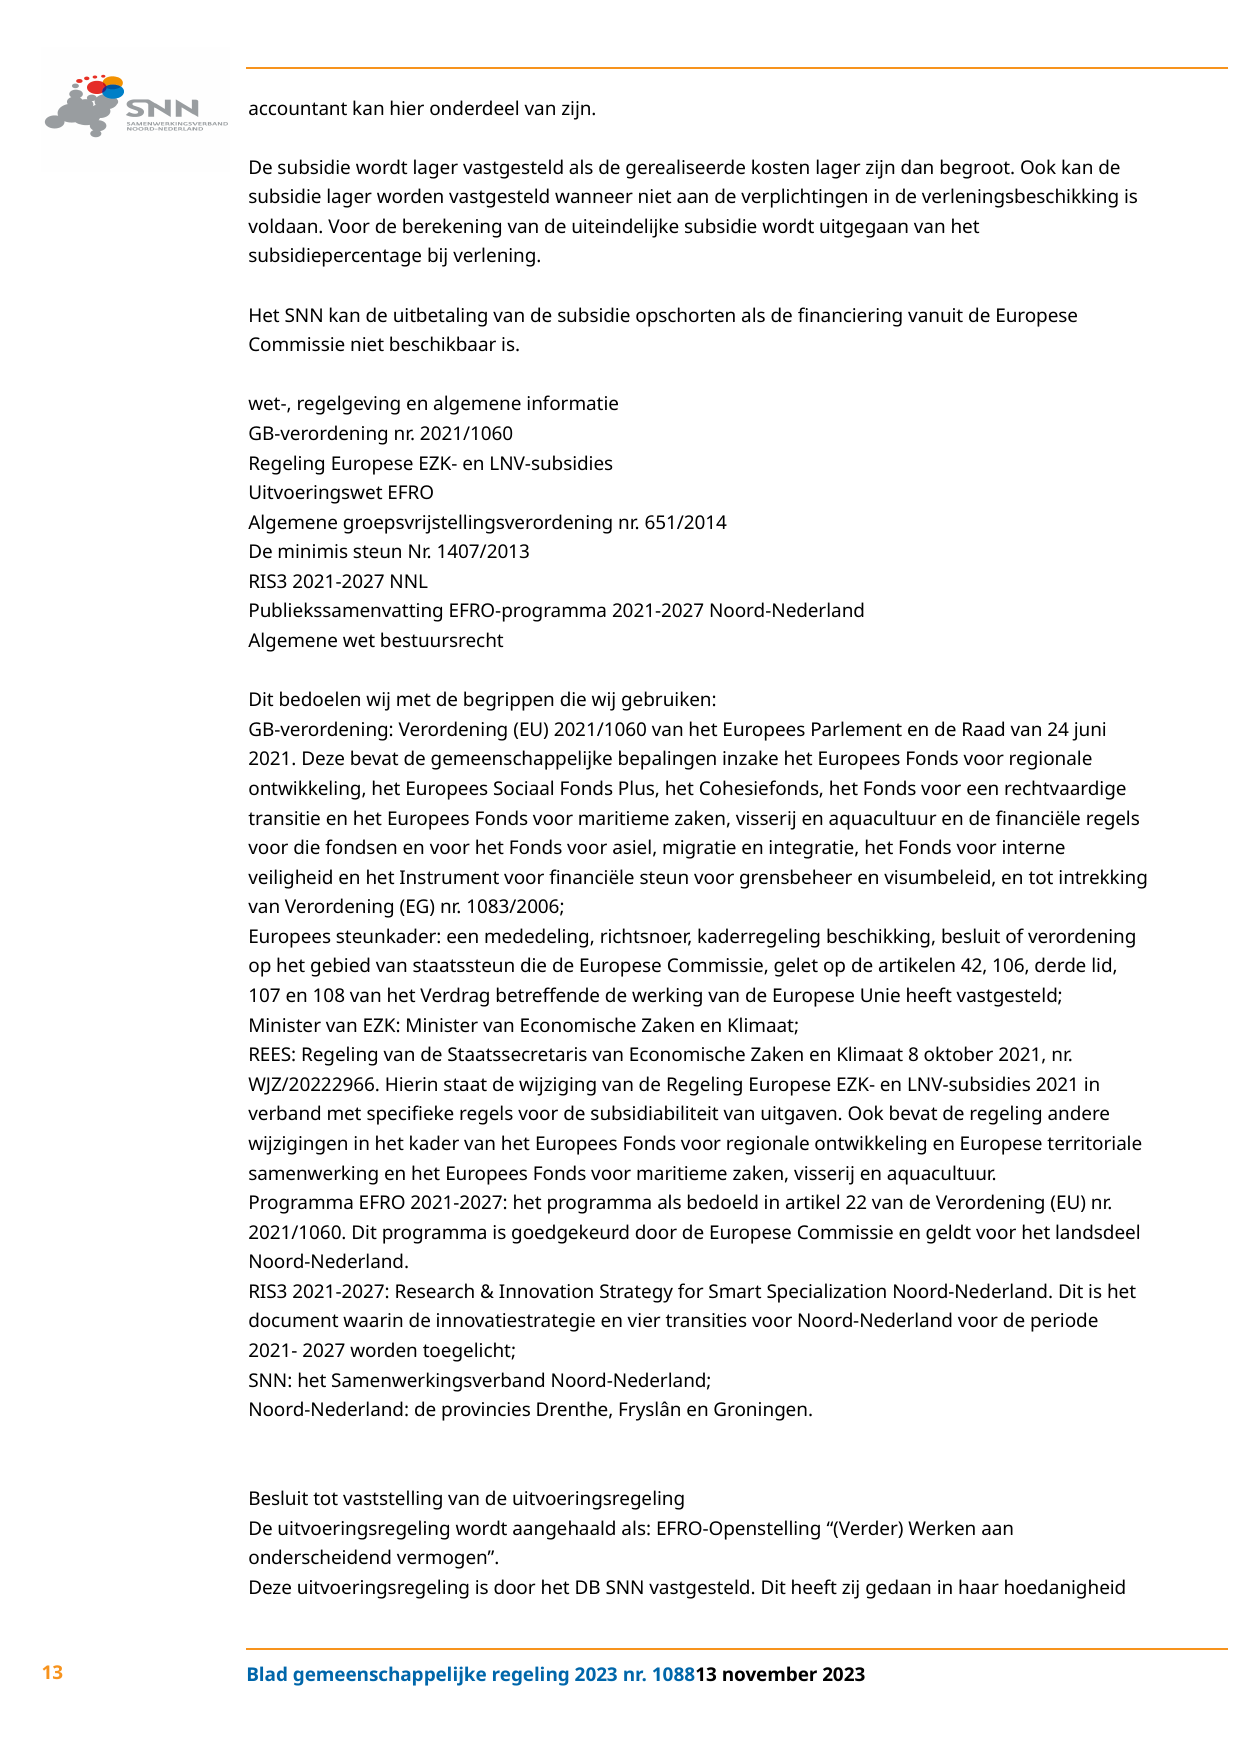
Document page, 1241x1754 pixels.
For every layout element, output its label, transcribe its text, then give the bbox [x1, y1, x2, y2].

text Europees steunkader: een mededeling, richtsnoer, kaderregeling beschikking, besluit of verordening op het gebied van staatssteun die de Europese Commissie, gelet op de artikelen 42, 106, derde lid, 107 en 108 van het Verdrag betreffende de werking van de Europese Unie heeft vastgesteld; [248, 923, 1152, 1008]
text Publiekssamenvatting EFRO-programma 2021-2027 Noord-Nederland [248, 598, 1152, 623]
text Algemene groepsvrijstellingsverordening nr. 651/2014 [248, 509, 1152, 535]
text RIS3 2021-2027 NNL [248, 568, 1152, 594]
text Noord-Nederland: de provincies Drenthe, Fryslân en Groningen. [248, 1396, 1152, 1422]
picture [41, 47, 231, 172]
text Dit bedoelen wij met de begrippen die wij gebruiken: [248, 686, 1152, 712]
text Deze uitvoeringsregeling is door het DB SNN vastgesteld. Dit heeft zij gedaan in haar hoedanigheid [248, 1574, 1152, 1600]
text REES: Regeling van de Staatssecretaris van Economische Zaken en Klimaat 8 oktober 2021, nr. WJZ/20222966. Hierin staat de wijziging van de Regeling Europese EZK- en LNV-subsidies 2021 in verband met specifieke regels voor de subsidiabiliteit van uitgaven. Ook bevat de regeling andere wijzigingen in het kader van het Europees Fonds voor regionale ontwikkeling en Europese territoriale samenwerking en het Europees Fonds voor maritieme zaken, visserij en aquacultuur. [248, 1041, 1152, 1186]
text Algemene wet bestuursrecht [248, 627, 1152, 653]
text Programma EFRO 2021-2027: het programma als bedoeld in artikel 22 van de Verordening (EU) nr. 2021/1060. Dit programma is goedgekeurd door de Europese Commissie en geldt voor het landsdeel Noord-Nederland. [248, 1189, 1152, 1274]
text Besluit tot vaststelling van de uitvoeringsregeling [248, 1485, 1152, 1511]
text Het SNN kan de uitbetaling van de subsidie opschorten als de financiering vanuit de Europese Commissie niet beschikbaar is. [248, 302, 1152, 357]
text De minimis steun Nr. 1407/2013 [248, 538, 1152, 564]
text GB-verordening nr. 2021/1060 [248, 420, 1152, 446]
text Regeling Europese EZK- en LNV-subsidies [248, 450, 1152, 476]
text wet-, regelgeving en algemene informatie [248, 391, 1152, 416]
text Uitvoeringswet EFRO [248, 479, 1152, 505]
text SNN: het Samenwerkingsverband Noord-Nederland; [248, 1367, 1152, 1393]
text GB-verordening: Verordening (EU) 2021/1060 van het Europees Parlement en de Raad van 24 juni 2021. Deze bevat de gemeenschappelijke bepalingen inzake het Europees Fonds voor regionale ontwikkeling, het Europees Sociaal Fonds Plus, het Cohesiefonds, het Fonds voor een rechtvaardige transitie en het Europees Fonds voor maritieme zaken, visserij en aquacultuur en de financiële regels voor die fondsen en voor het Fonds voor asiel, migratie en integratie, het Fonds voor interne veiligheid en het Instrument voor financiële steun voor grensbeheer en visumbeleid, en tot intrekking van Verordening (EG) nr. 1083/2006; [248, 716, 1152, 919]
text De subsidie wordt lager vastgesteld als de gerealiseerde kosten lager zijn dan begroot. Ook kan de subsidie lager worden vastgesteld wanneer niet aan de verplichtingen in de verleningsbeschikking is voldaan. Voor de berekening van de uiteindelijke subsidie wordt uitgegaan van het subsidiepercentage bij verlening. [248, 154, 1152, 268]
text RIS3 2021-2027: Research & Innovation Strategy for Smart Specialization Noord-Nederland. Dit is het document waarin de innovatiestrategie en vier transities voor Noord-Nederland voor de periode 2021- 2027 worden toegelicht; [248, 1278, 1152, 1363]
text accountant kan hier onderdeel van zijn. [248, 95, 1152, 121]
text De uitvoeringsregeling wordt aangehaald als: EFRO-Openstelling “(Verder) Werken aan onderscheidend vermogen”. [248, 1515, 1152, 1570]
text Minister van EZK: Minister van Economische Zaken en Klimaat; [248, 1012, 1152, 1038]
